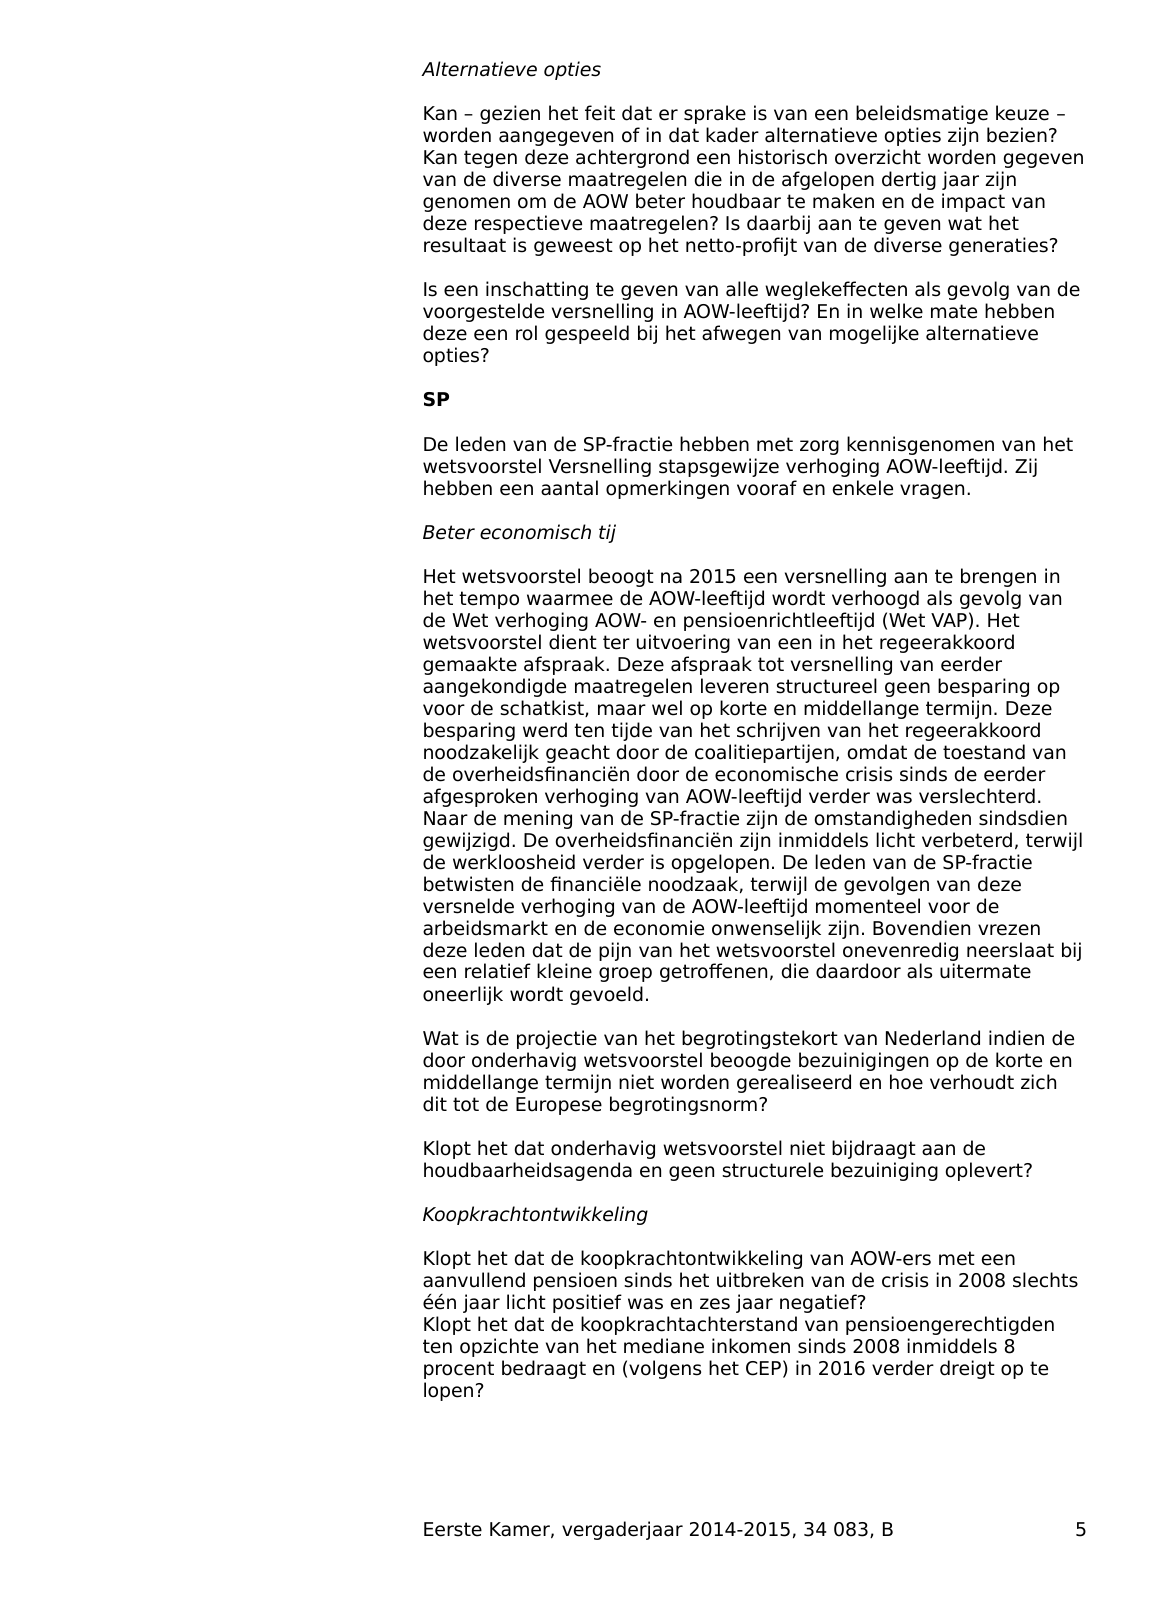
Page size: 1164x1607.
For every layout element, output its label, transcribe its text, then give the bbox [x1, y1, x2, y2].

subtitle Koopkrachtontwikkeling [422, 1204, 1087, 1226]
text Klopt het dat de koopkrachtontwikkeling van AOW-ers met een aanvullend pensioen sinds het uitbreken van de crisis in 2008 slechts één jaar licht positief was en zes jaar negatief? [422, 1248, 1087, 1314]
text De leden van de SP-fractie hebben met zorg kennisgenomen van het wetsvoorstel Versnelling stapsgewijze verhoging AOW-leeftijd. Zij hebben een aantal opmerkingen vooraf en enkele vragen. [422, 433, 1087, 499]
text Wat is de projectie van het begrotingstekort van Nederland indien de door onderhavig wetsvoorstel beoogde bezuinigingen op de korte en middellange termijn niet worden gerealiseerd en hoe verhoudt zich dit tot de Europese begrotingsnorm? [422, 1028, 1087, 1116]
text Klopt het dat de koopkrachtachterstand van pensioengerechtigden ten opzichte van het mediane inkomen sinds 2008 inmiddels 8 procent bedraagt en (volgens het CEP) in 2016 verder dreigt op te lopen? [422, 1314, 1087, 1402]
subtitle Alternatieve opties [422, 59, 1087, 81]
text Het wetsvoorstel beoogt na 2015 een versnelling aan te brengen in het tempo waarmee de AOW-leeftijd wordt verhoogd als gevolg van de Wet verhoging AOW- en pensioenrichtleeftijd (Wet VAP). Het wetsvoorstel dient ter uitvoering van een in het regeerakkoord gemaakte afspraak. Deze afspraak tot versnelling van eerder aangekondigde maatregelen leveren structureel geen besparing op voor de schatkist, maar wel op korte en middellange termijn. Deze besparing werd ten tijde van het schrijven van het regeerakkoord noodzakelijk geacht door de coalitiepartijen, omdat de toestand van de overheidsfinanciën door de economische crisis sinds de eerder afgesproken verhoging van AOW-leeftijd verder was verslechterd. Naar de mening van de SP-fractie zijn de omstandigheden sindsdien gewijzigd. De overheidsfinanciën zijn inmiddels licht verbeterd, terwijl de werkloosheid verder is opgelopen. De leden van de SP-fractie betwisten de financiële noodzaak, terwijl de gevolgen van deze versnelde verhoging van de AOW-leeftijd momenteel voor de arbeidsmarkt en de economie onwenselijk zijn. Bovendien vrezen deze leden dat de pijn van het wetsvoorstel onevenredig neerslaat bij een relatief kleine groep getroffenen, die daardoor als uitermate oneerlijk wordt gevoeld. [422, 566, 1087, 1005]
subtitle Beter economisch tij [422, 522, 1087, 544]
subtitle SP [422, 389, 1087, 411]
text Klopt het dat onderhavig wetsvoorstel niet bijdraagt aan de houdbaarheidsagenda en geen structurele bezuiniging oplevert? [422, 1138, 1087, 1182]
text Kan – gezien het feit dat er sprake is van een beleidsmatige keuze – worden aangegeven of in dat kader alternatieve opties zijn bezien? Kan tegen deze achtergrond een historisch overzicht worden gegeven van de diverse maatregelen die in de afgelopen dertig jaar zijn genomen om de AOW beter houdbaar te maken en de impact van deze respectieve maatregelen? Is daarbij aan te geven wat het resultaat is geweest op het netto-profijt van de diverse generaties? [422, 103, 1087, 257]
text Is een inschatting te geven van alle weglekeffecten als gevolg van de voorgestelde versnelling in AOW-leeftijd? En in welke mate hebben deze een rol gespeeld bij het afwegen van mogelijke alternatieve opties? [422, 279, 1087, 367]
